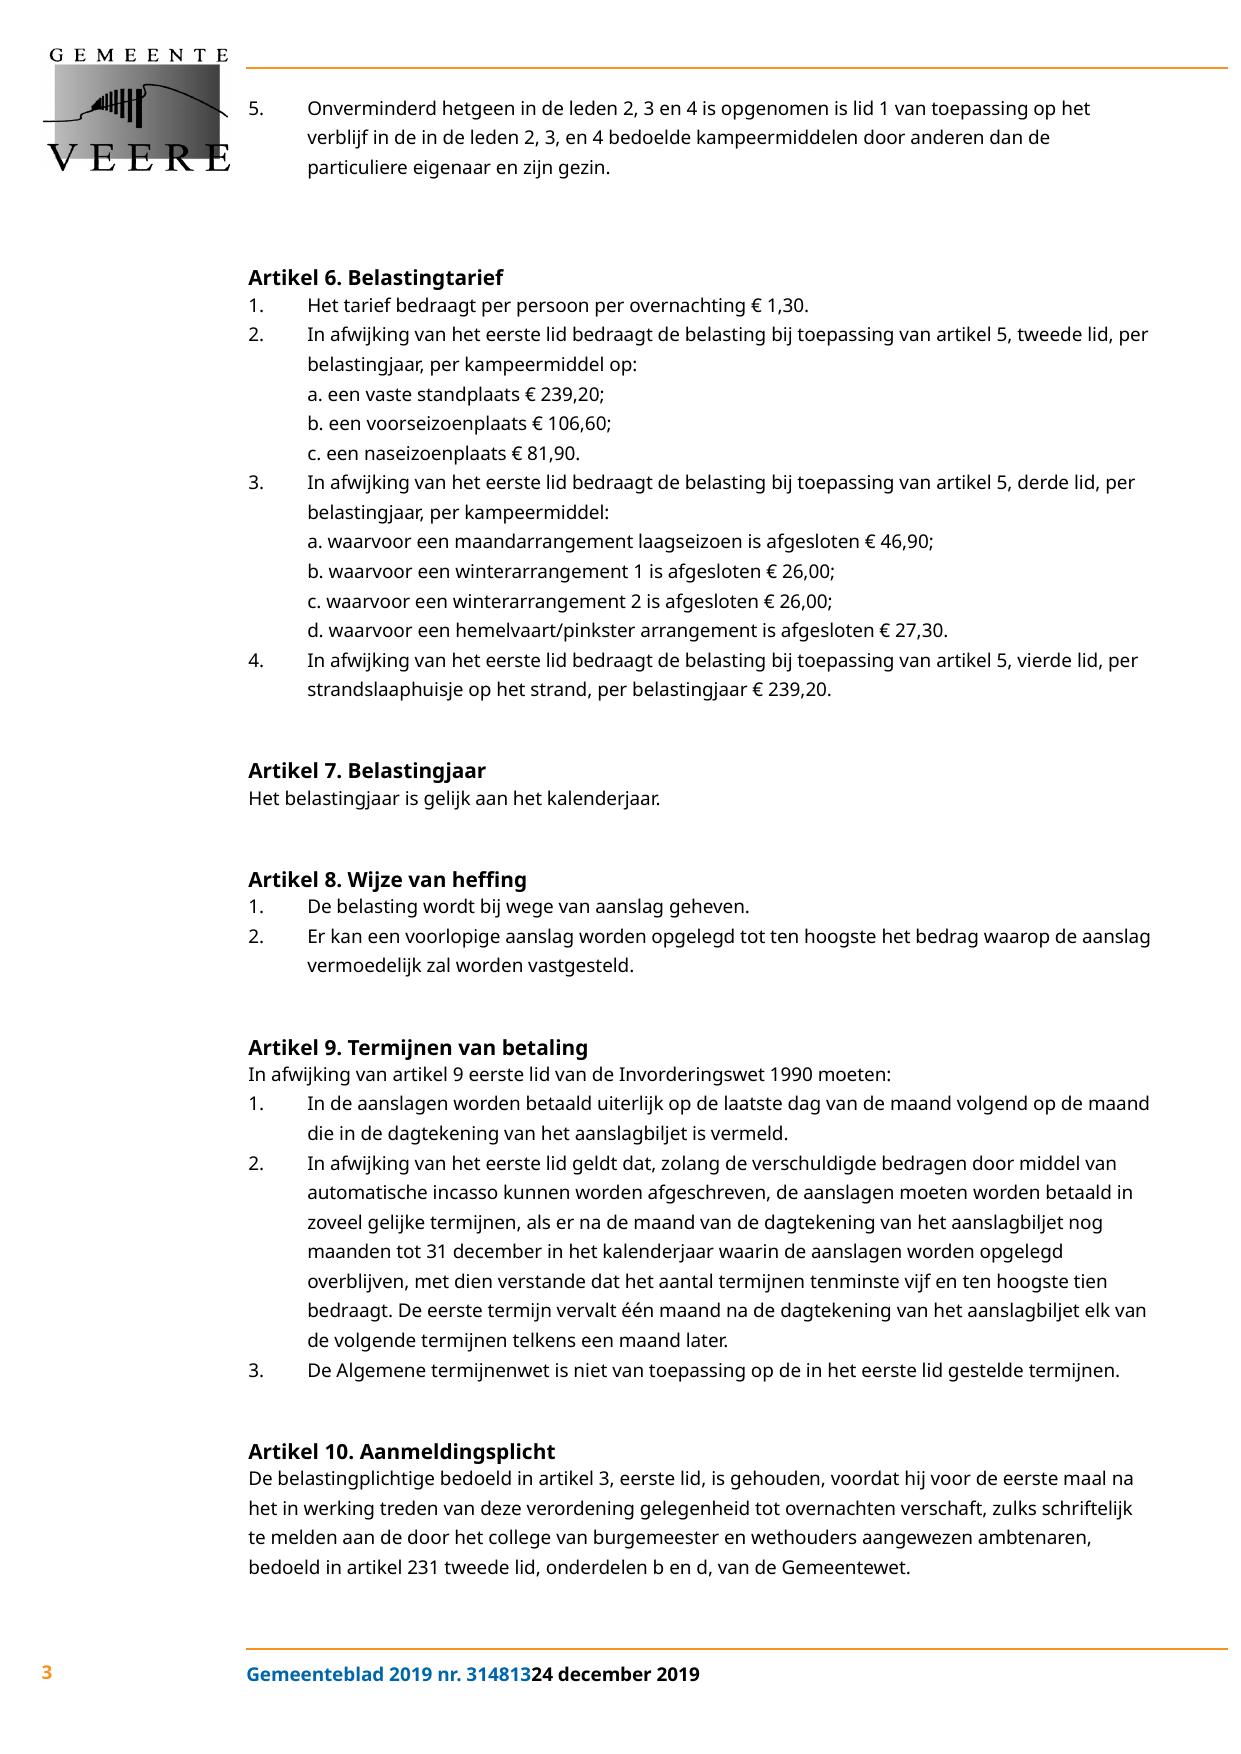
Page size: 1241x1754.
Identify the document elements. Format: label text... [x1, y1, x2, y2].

list In de aanslagen worden betaald uiterlijk op de laatste dag van de maand volgend op de maand die in de dagtekening van het aanslagbiljet is vermeld. [248, 1091, 1152, 1146]
list a. een vaste standplaats € 239,20; [248, 381, 1152, 406]
text Artikel 6. Belastingtarief [248, 263, 1152, 292]
list c. waarvoor een winterarrangement 2 is afgesloten € 26,00; [248, 588, 1152, 613]
picture [41, 47, 231, 172]
list Er kan een voorlopige aanslag worden opgelegd tot ten hoogste het bedrag waarop de aanslag vermoedelijk zal worden vastgesteld. [248, 923, 1152, 978]
list c. een naseizoenplaats € 81,90. [248, 440, 1152, 466]
list d. waarvoor een hemelvaart/pinkster arrangement is afgesloten € 27,30. [248, 617, 1152, 643]
list In afwijking van het eerste lid geldt dat, zolang de verschuldigde bedragen door middel van automatische incasso kunnen worden afgeschreven, de aanslagen moeten worden betaald in zoveel gelijke termijnen, als er na de maand van de dagtekening van het aanslagbiljet nog maanden tot 31 december in het kalenderjaar waarin de aanslagen worden opgelegd overblijven, met dien verstande dat het aantal termijnen tenminste vijf en ten hoogste tien bedraagt. De eerste termijn vervalt één maand na de dagtekening van het aanslagbiljet elk van de volgende termijnen telkens een maand later. [248, 1150, 1152, 1353]
text In afwijking van artikel 9 eerste lid van de Invorderingswet 1990 moeten: [248, 1061, 1152, 1087]
list In afwijking van het eerste lid bedraagt de belasting bij toepassing van artikel 5, vierde lid, per strandslaaphuisje op het strand, per belastingjaar € 239,20. [248, 647, 1152, 702]
text Artikel 7. Belastingjaar [248, 757, 1152, 785]
list De belasting wordt bij wege van aanslag geheven. [248, 893, 1152, 919]
list De Algemene termijnenwet is niet van toepassing op de in het eerste lid gestelde termijnen. [248, 1357, 1152, 1383]
list b. waarvoor een winterarrangement 1 is afgesloten € 26,00; [248, 558, 1152, 584]
list Onverminderd hetgeen in de leden 2, 3 en 4 is opgenomen is lid 1 van toepassing op het verblijf in de in de leden 2, 3, en 4 bedoelde kampeermiddelen door anderen dan de particuliere eigenaar en zijn gezin. [248, 95, 1152, 180]
list In afwijking van het eerste lid bedraagt de belasting bij toepassing van artikel 5, derde lid, per belastingjaar, per kampeermiddel: [248, 469, 1152, 525]
list Het tarief bedraagt per persoon per overnachting € 1,30. [248, 292, 1152, 318]
list In afwijking van het eerste lid bedraagt de belasting bij toepassing van artikel 5, tweede lid, per belastingjaar, per kampeermiddel op: [248, 322, 1152, 377]
text Artikel 10. Aanmeldingsplicht [248, 1437, 1152, 1465]
list b. een voorseizoenplaats € 106,60; [248, 410, 1152, 436]
text De belastingplichtige bedoeld in artikel 3, eerste lid, is gehouden, voordat hij voor de eerste maal na het in werking treden van deze verordening gelegenheid tot overnachten verschaft, zulks schriftelijk te melden aan de door het college van burgemeester en wethouders aangewezen ambtenaren, bedoeld in artikel 231 tweede lid, onderdelen b en d, van de Gemeentewet. [248, 1465, 1152, 1580]
text Artikel 8. Wijze van heffing [248, 865, 1152, 893]
list a. waarvoor een maandarrangement laagseizoen is afgesloten € 46,90; [248, 529, 1152, 554]
text Artikel 9. Termijnen van betaling [248, 1033, 1152, 1061]
text Het belastingjaar is gelijk aan het kalenderjaar. [248, 785, 1152, 811]
